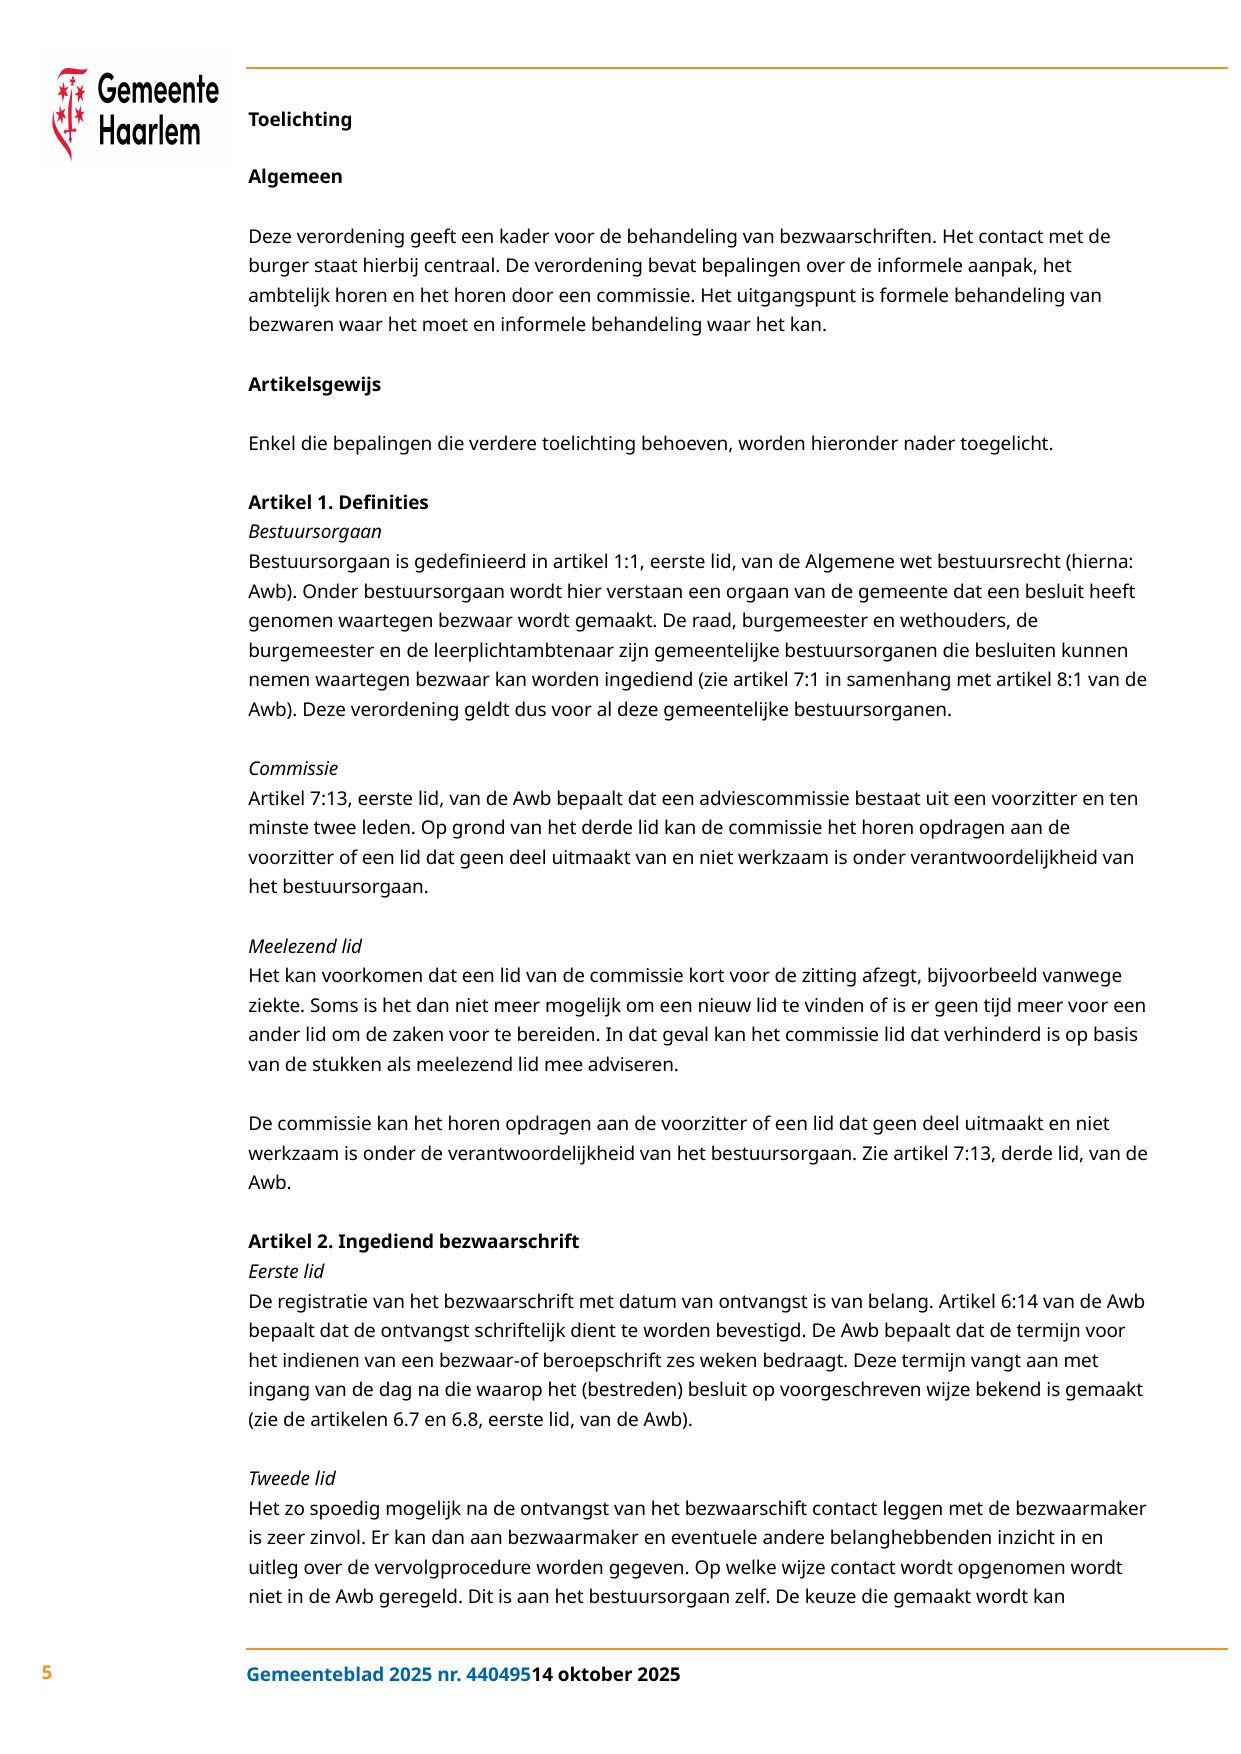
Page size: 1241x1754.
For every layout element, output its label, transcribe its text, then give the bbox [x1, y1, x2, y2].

text Meelezend lid [248, 933, 1152, 958]
text Het zo spoedig mogelijk na de ontvangst van het bezwaarschift contact leggen met de bezwaarmaker is zeer zinvol. Er kan dan aan bezwaarmaker en eventuele andere belanghebbenden inzicht in en uitleg over de vervolgprocedure worden gegeven. Op welke wijze contact wordt opgenomen wordt niet in de Awb geregeld. Dit is aan het bestuursorgaan zelf. De keuze die gemaakt wordt kan [248, 1495, 1152, 1609]
text De registratie van het bezwaarschrift met datum van ontvangst is van belang. Artikel 6:14 van de Awb bepaalt dat de ontvangst schriftelijk dient te worden bevestigd. De Awb bepaalt dat de termijn voor het indienen van een bezwaar-of beroepschrift zes weken bedraagt. Deze termijn vangt aan met ingang van de dag na die waarop het (bestreden) besluit op voorgeschreven wijze bekend is gemaakt (zie de artikelen 6.7 en 6.8, eerste lid, van de Awb). [248, 1288, 1152, 1432]
text Artikelsgewijs [248, 371, 1152, 396]
text Enkel die bepalingen die verdere toelichting behoeven, worden hieronder nader toegelicht. [248, 430, 1152, 456]
text Tweede lid [248, 1465, 1152, 1491]
text Bestuursorgaan is gedefinieerd in artikel 1:1, eerste lid, van de Algemene wet bestuursrecht (hierna: Awb). Onder bestuursorgaan wordt hier verstaan een orgaan van de gemeente dat een besluit heeft genomen waartegen bezwaar wordt gemaakt. De raad, burgemeester en wethouders, de burgemeester en de leerplichtambtenaar zijn gemeentelijke bestuursorganen die besluiten kunnen nemen waartegen bezwaar kan worden ingediend (zie artikel 7:1 in samenhang met artikel 8:1 van de Awb). Deze verordening geldt dus voor al deze gemeentelijke bestuursorganen. [248, 548, 1152, 722]
picture [41, 47, 231, 172]
text Algemeen [248, 164, 1152, 189]
text Artikel 7:13, eerste lid, van de Awb bepaalt dat een adviescommissie bestaat uit een voorzitter en ten minste twee leden. Op grond van het derde lid kan de commissie het horen opdragen aan de voorzitter of een lid dat geen deel uitmaakt van en niet werkzaam is onder verantwoordelijkheid van het bestuursorgaan. [248, 785, 1152, 899]
text Commissie [248, 755, 1152, 781]
text De commissie kan het horen opdragen aan de voorzitter of een lid dat geen deel uitmaakt en niet werkzaam is onder de verantwoordelijkheid van het bestuursorgaan. Zie artikel 7:13, derde lid, van de Awb. [248, 1110, 1152, 1195]
text Deze verordening geeft een kader voor de behandeling van bezwaarschriften. Het contact met de burger staat hierbij centraal. De verordening bevat bepalingen over de informele aanpak, het ambtelijk horen en het horen door een commissie. Het uitgangspunt is formele behandeling van bezwaren waar het moet en informele behandeling waar het kan. [248, 223, 1152, 337]
text Het kan voorkomen dat een lid van de commissie kort voor de zitting afzegt, bijvoorbeeld vanwege ziekte. Soms is het dan niet meer mogelijk om een nieuw lid te vinden of is er geen tijd meer voor een ander lid om de zaken voor te bereiden. In dat geval kan het commissie lid dat verhinderd is op basis van de stukken als meelezend lid mee adviseren. [248, 962, 1152, 1077]
text Artikel 2. Ingediend bezwaarschrift [248, 1229, 1152, 1254]
text Eerste lid [248, 1258, 1152, 1284]
text Bestuursorgaan [248, 519, 1152, 544]
text Toelichting [248, 95, 1152, 134]
text Artikel 1. Definities [248, 489, 1152, 515]
